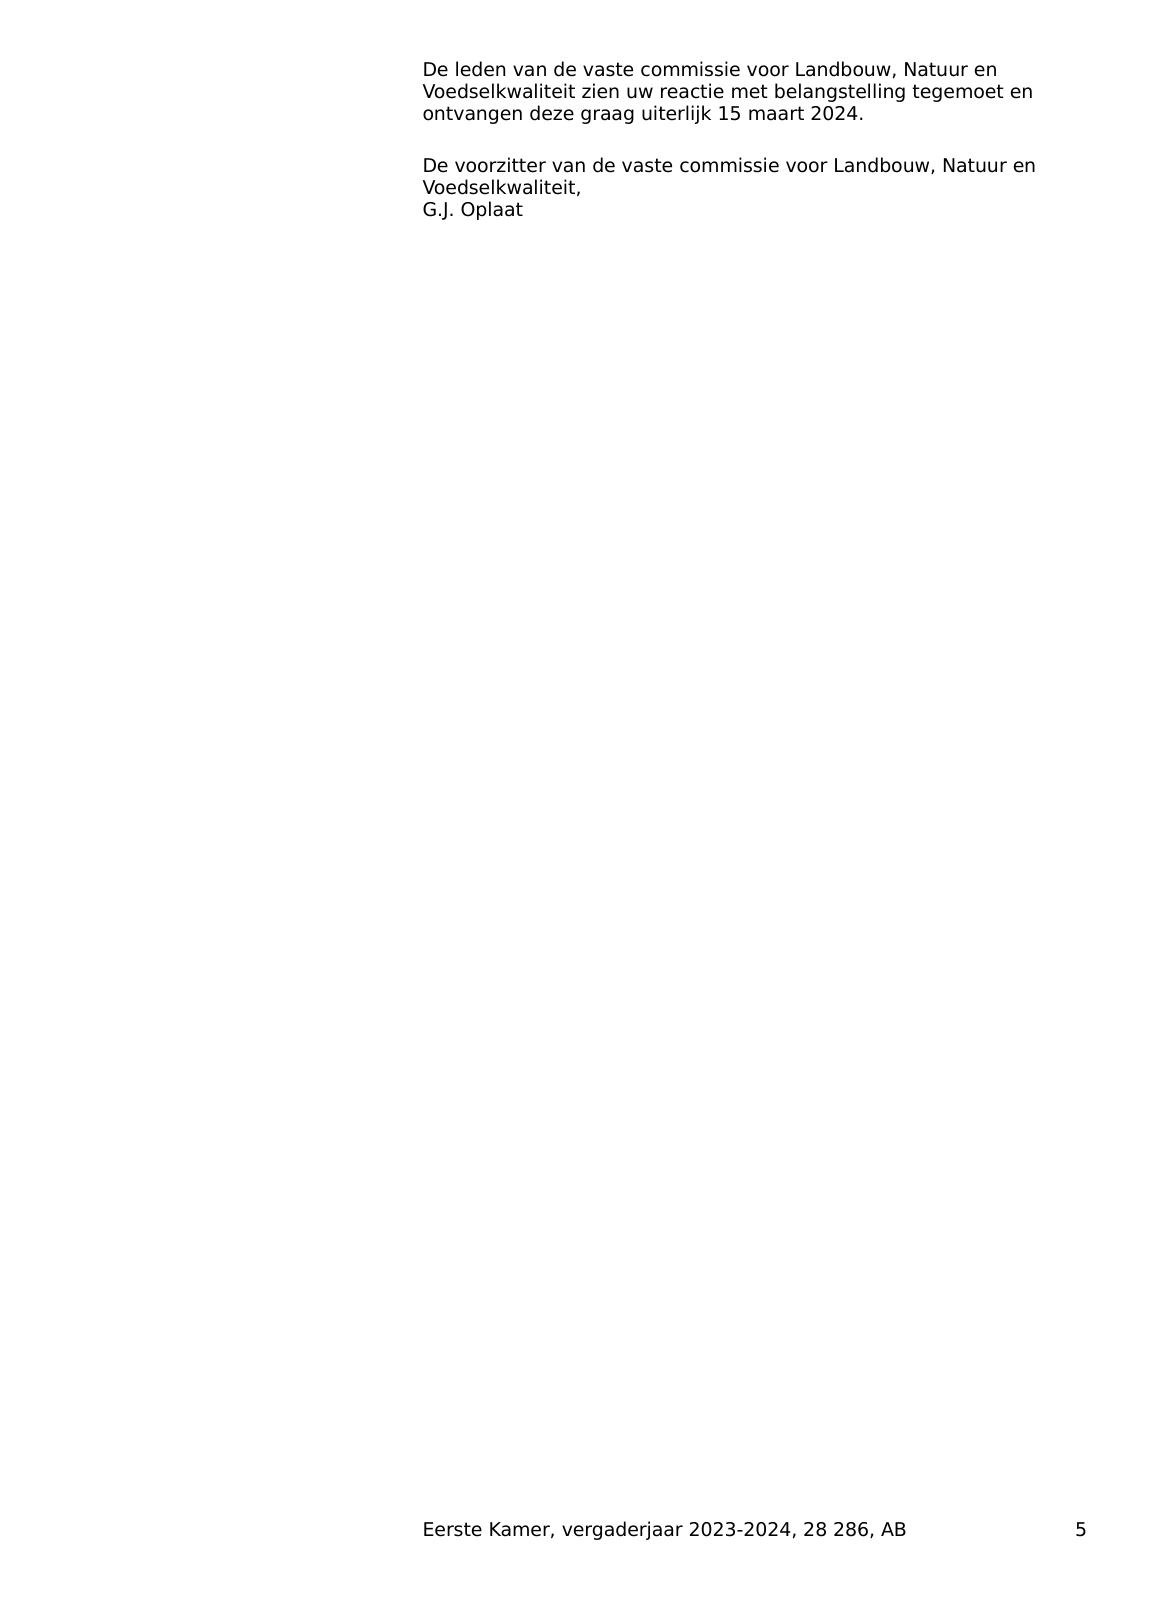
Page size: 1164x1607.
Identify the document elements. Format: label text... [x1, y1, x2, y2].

text De leden van de vaste commissie voor Landbouw, Natuur en Voedselkwaliteit zien uw reactie met belangstelling tegemoet en ontvangen deze graag uiterlijk 15 maart 2024. [422, 59, 1087, 125]
text De voorzitter van de vaste commissie voor Landbouw, Natuur en Voedselkwaliteit, G.J. Oplaat [422, 155, 1087, 221]
